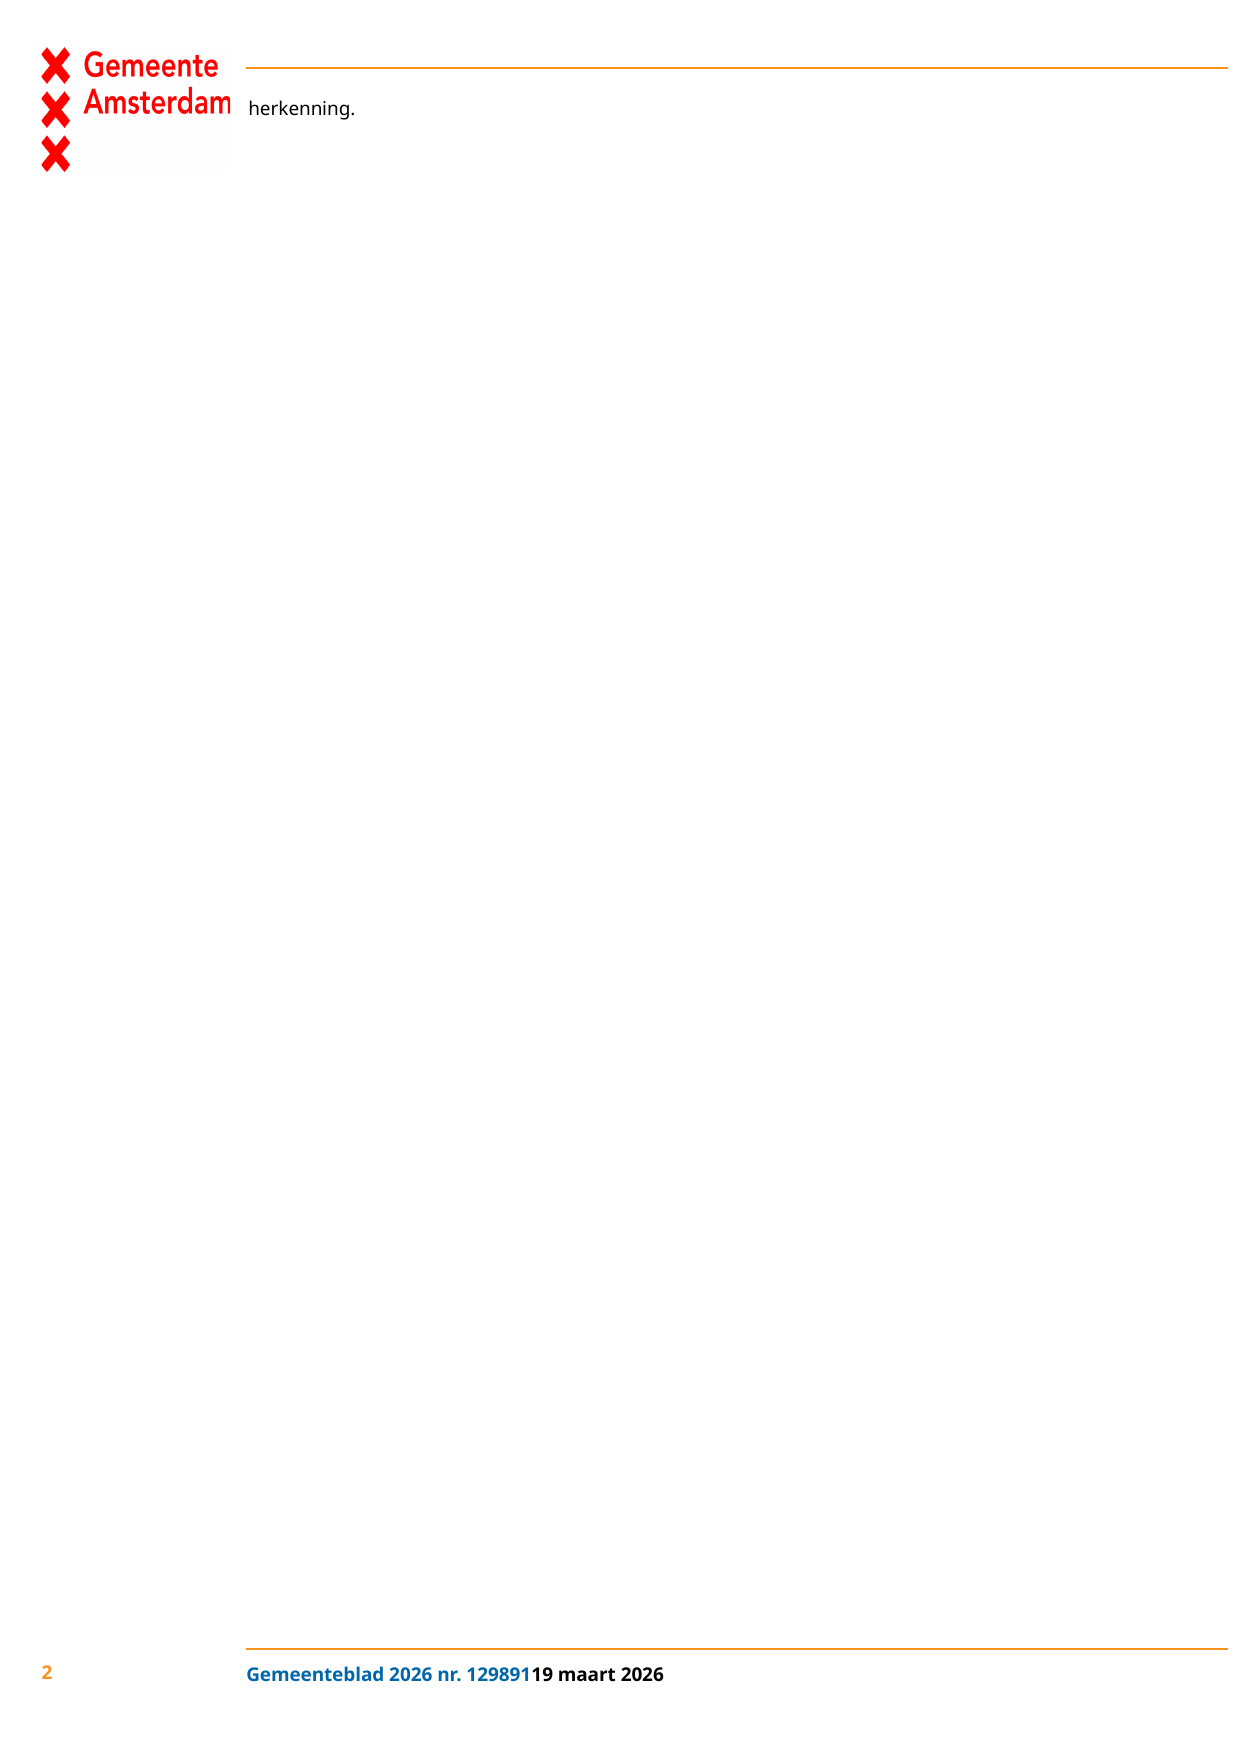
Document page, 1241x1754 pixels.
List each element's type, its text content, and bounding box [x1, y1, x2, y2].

picture [41, 47, 231, 172]
text herkenning. [248, 95, 1152, 121]
